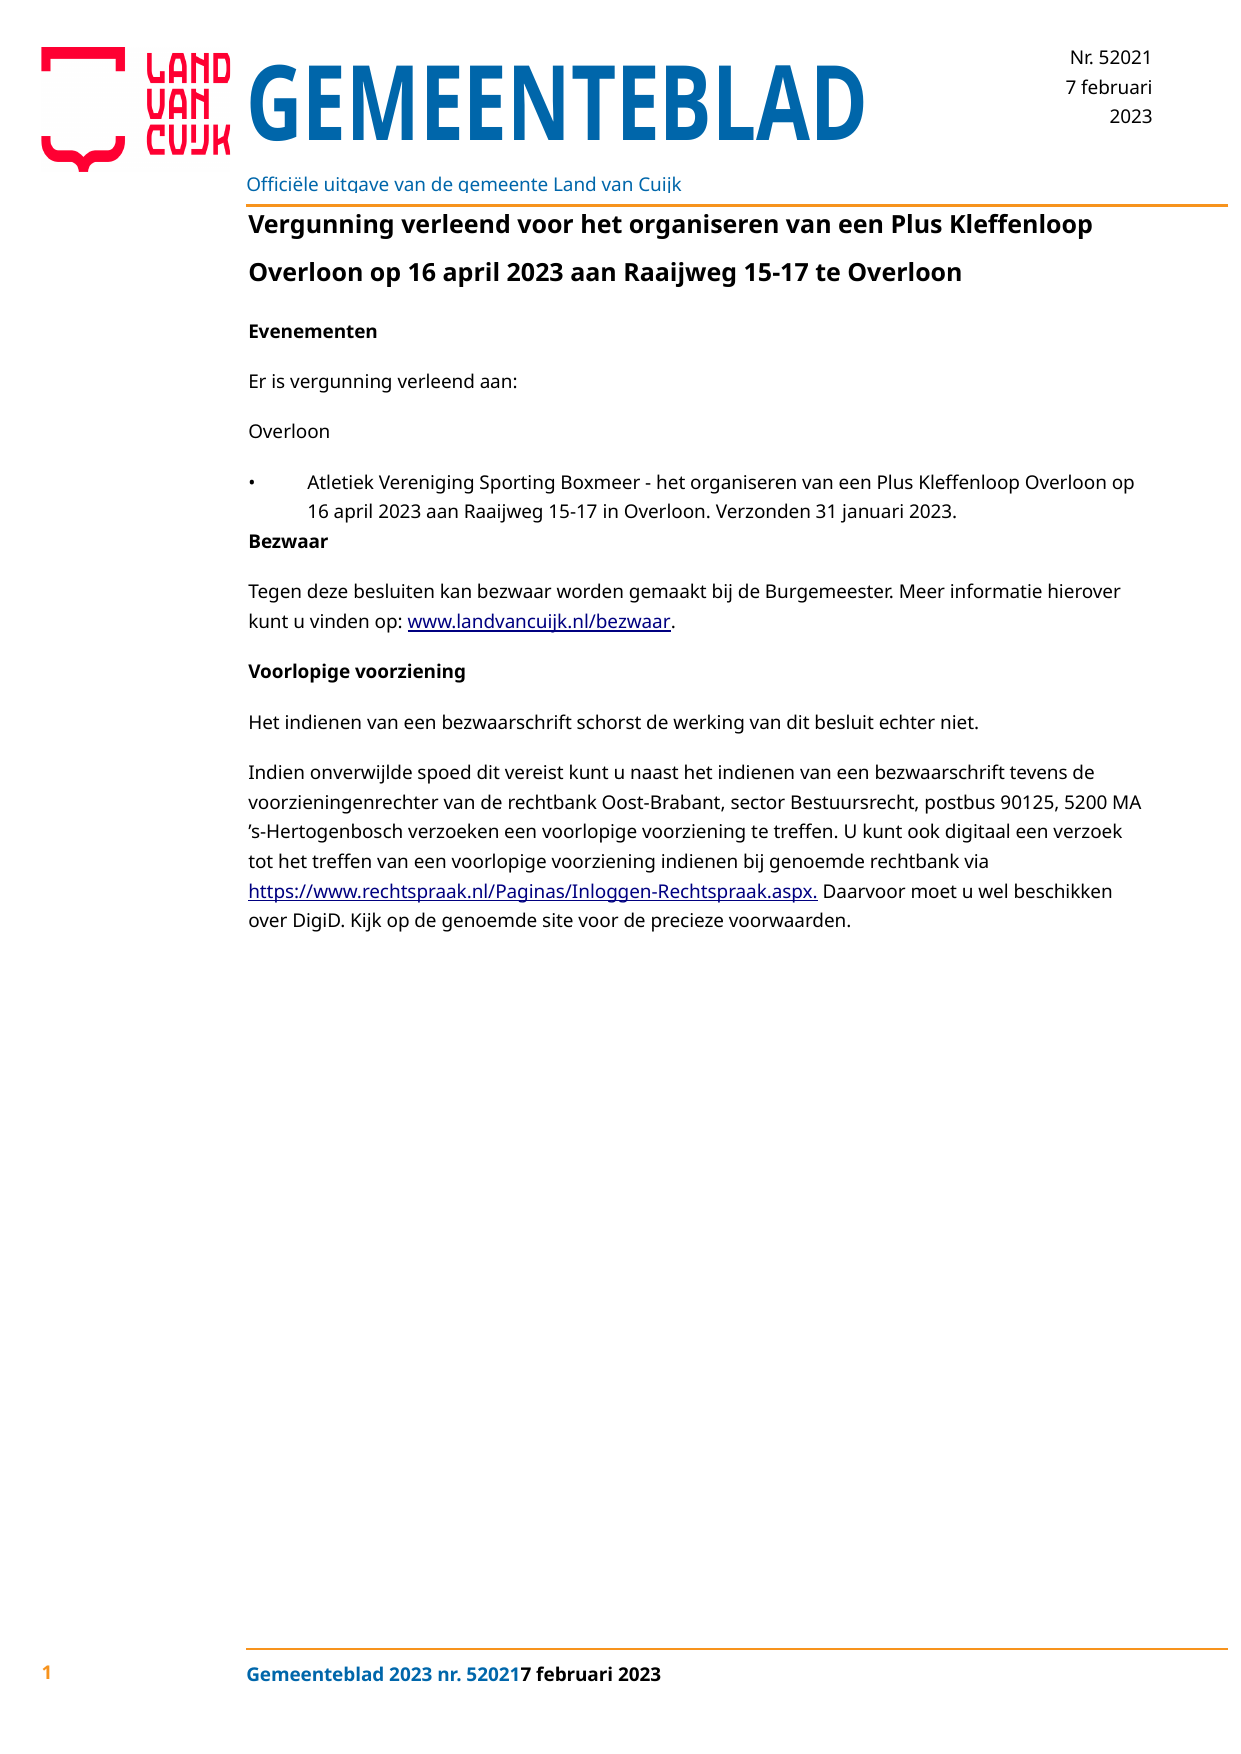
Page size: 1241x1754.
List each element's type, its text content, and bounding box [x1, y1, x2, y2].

text Voorlopige voorziening [248, 659, 1152, 684]
picture [41, 47, 231, 172]
text Indien onverwijlde spoed dit vereist kunt u naast het indienen van een bezwaarschrift tevens de voorzieningenrechter van de rechtbank Oost-Brabant, sector Bestuursrecht, postbus 90125, 5200 MA ’s-Hertogenbosch verzoeken een voorlopige voorziening te treffen. U kunt ook digitaal een verzoek tot het treffen van een voorlopige voorziening indienen bij genoemde rechtbank via https://www.rechtspraak.nl/Paginas/Inloggen-Rechtspraak.aspx. Daarvoor moet u wel beschikken over DigiD. Kijk op de genoemde site voor de precieze voorwaarden. [248, 759, 1152, 933]
text Er is vergunning verleend aan: [248, 368, 1152, 394]
text Bezwaar [248, 528, 1152, 554]
text Overloon [248, 419, 1152, 444]
text Het indienen van een bezwaarschrift schorst de werking van dit besluit echter niet. [248, 709, 1152, 735]
text Tegen deze besluiten kan bezwaar worden gemaakt bij de Burgemeester. Meer informatie hierover kunt u vinden op: www.landvancuijk.nl/bezwaar. [248, 579, 1152, 634]
list Atletiek Vereniging Sporting Boxmeer - het organiseren van een Plus Kleffenloop Overloon op 16 april 2023 aan Raaijweg 15-17 in Overloon. Verzonden 31 januari 2023. [248, 469, 1152, 524]
text Evenementen [248, 318, 1152, 344]
text Vergunning verleend voor het organiseren van een Plus Kleffenloop Overloon op 16 april 2023 aan Raaijweg 15-17 te Overloon [248, 207, 1152, 288]
